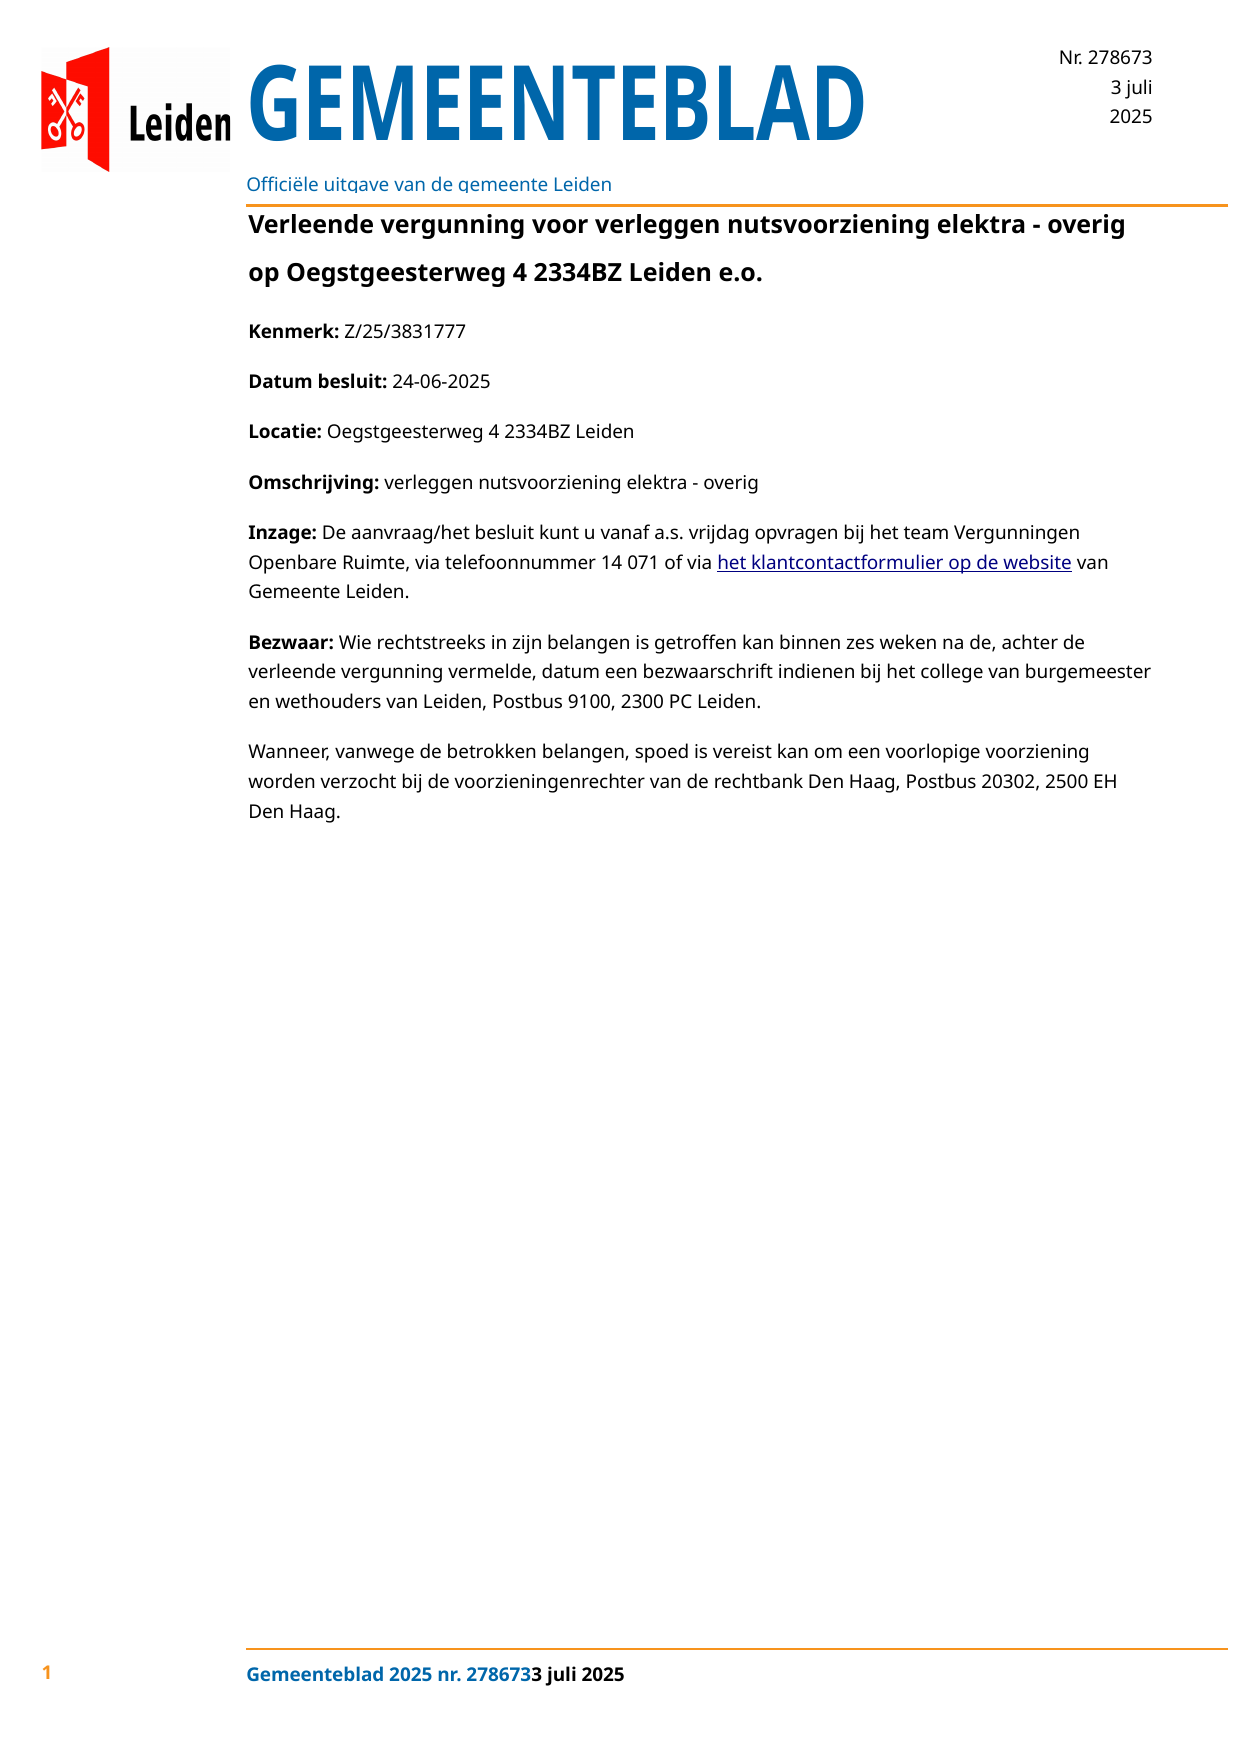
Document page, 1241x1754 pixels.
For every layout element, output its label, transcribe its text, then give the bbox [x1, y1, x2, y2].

text Verleende vergunning voor verleggen nutsvoorziening elektra - overig op Oegstgeesterweg 4 2334BZ Leiden e.o. [248, 207, 1152, 288]
text Omschrijving: verleggen nutsvoorziening elektra - overig [248, 469, 1152, 495]
text Datum besluit: 24-06-2025 [248, 368, 1152, 394]
picture [41, 47, 231, 172]
text Kenmerk: Z/25/3831777 [248, 318, 1152, 344]
text Wanneer, vanwege de betrokken belangen, spoed is vereist kan om een voorlopige voorziening worden verzocht bij de voorzieningenrechter van de rechtbank Den Haag, Postbus 20302, 2500 EH Den Haag. [248, 739, 1152, 824]
text Bezwaar: Wie rechtstreeks in zijn belangen is getroffen kan binnen zes weken na de, achter de verleende vergunning vermelde, datum een bezwaarschrift indienen bij het college van burgemeester en wethouders van Leiden, Postbus 9100, 2300 PC Leiden. [248, 629, 1152, 714]
text Inzage: De aanvraag/het besluit kunt u vanaf a.s. vrijdag opvragen bij het team Vergunningen Openbare Ruimte, via telefoonnummer 14 071 of via het klantcontactformulier op de website van Gemeente Leiden. [248, 519, 1152, 604]
text Locatie: Oegstgeesterweg 4 2334BZ Leiden [248, 419, 1152, 444]
